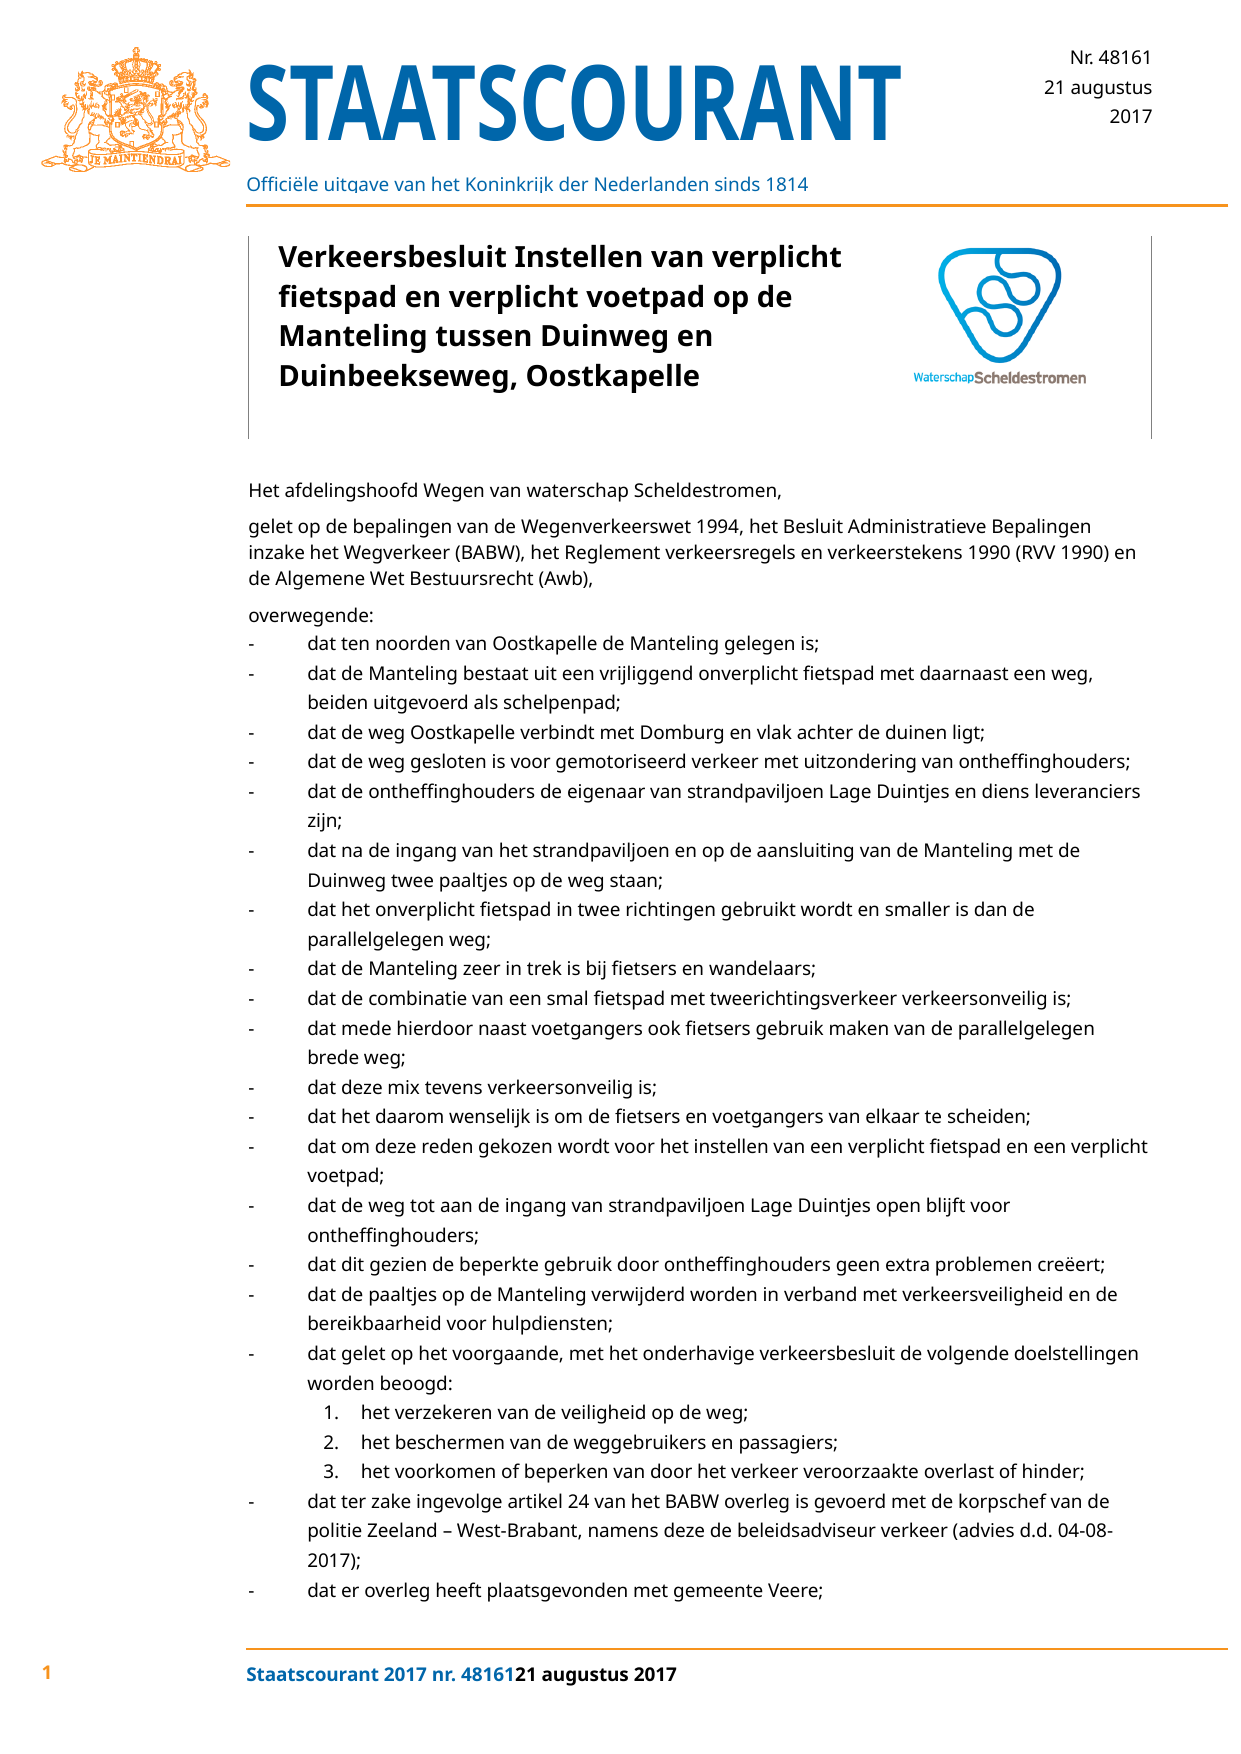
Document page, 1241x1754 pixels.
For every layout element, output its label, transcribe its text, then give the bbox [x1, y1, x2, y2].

list dat de ontheffinghouders de eigenaar van strandpaviljoen Lage Duintjes en diens leveranciers zijn; [248, 778, 1152, 833]
list dat de paaltjes op de Manteling verwijderd worden in verband met verkeersveiligheid en de bereikbaarheid voor hulpdiensten; [248, 1281, 1152, 1336]
text gelet op de bepalingen van de Wegenverkeerswet 1994, het Besluit Administratieve Bepalingen inzake het Wegverkeer (BABW), het Reglement verkeersregels en verkeerstekens 1990 (RVV 1990) en de Algemene Wet Bestuursrecht (Awb), [248, 514, 1152, 591]
list dat de Manteling zeer in trek is bij fietsers en wandelaars; [248, 956, 1152, 981]
table_header [850, 414, 1151, 439]
list dat mede hierdoor naast voetgangers ook fietsers gebruik maken van de parallelgelegen brede weg; [248, 1015, 1152, 1070]
list dat ten noorden van Oostkapelle de Manteling gelegen is; [248, 630, 1152, 656]
list dat het daarom wenselijk is om de fietsers en voetgangers van elkaar te scheiden; [248, 1103, 1152, 1129]
list dat de weg Oostkapelle verbindt met Domburg en vlak achter de duinen ligt; [248, 719, 1152, 744]
picture [41, 47, 231, 172]
list dat gelet op het voorgaande, met het onderhavige verkeersbesluit de volgende doelstellingen worden beoogd: [248, 1340, 1152, 1395]
list dat de Manteling bestaat uit een vrijliggend onverplicht fietspad met daarnaast een weg, beiden uitgevoerd als schelpenpad; [248, 660, 1152, 715]
list dat het onverplicht fietspad in twee richtingen gebruikt wordt en smaller is dan de parallelgelegen weg; [248, 896, 1152, 952]
list dat de weg gesloten is voor gemotoriseerd verkeer met uitzondering van ontheffinghouders; [248, 748, 1152, 774]
list dat de weg tot aan de ingang van strandpaviljoen Lage Duintjes open blijft voor ontheffinghouders; [248, 1192, 1152, 1247]
text Het afdelingshoofd Wegen van waterschap Scheldestromen, [248, 477, 1152, 503]
table_header [850, 236, 903, 413]
list dat om deze reden gekozen wordt voor het instellen van een verplicht fietspad en een verplicht voetpad; [248, 1133, 1152, 1188]
list dat ter zake ingevolge artikel 24 van het BABW overleg is gevoerd met de korpschef van de politie Zeeland – West-Brabant, namens deze de beleidsadviseur verkeer (advies d.d. 04-08-2017); [248, 1488, 1152, 1573]
text overwegende: [248, 602, 1152, 627]
table_header [1098, 236, 1151, 413]
list het verzekeren van de veiligheid op de weg; [323, 1399, 1152, 1425]
list dat na de ingang van het strandpaviljoen en op de aansluiting van de Manteling met de Duinweg twee paaltjes op de weg staan; [248, 837, 1152, 892]
list dat dit gezien de beperkte gebruik door ontheffinghouders geen extra problemen creëert; [248, 1251, 1152, 1277]
list het voorkomen of beperken van door het verkeer veroorzaakte overlast of hinder; [323, 1458, 1152, 1484]
list dat deze mix tevens verkeersonveilig is; [248, 1074, 1152, 1099]
picture [903, 236, 1098, 414]
list dat er overleg heeft plaatsgevonden met gemeente Veere; [248, 1577, 1152, 1602]
list het beschermen van de weggebruikers en passagiers; [323, 1429, 1152, 1454]
table_header Verkeersbesluit Instellen van verplicht fietspad en verplicht voetpad op de Manteling tussen Duinweg en Duinbeekseweg, Oostkapelle [249, 236, 850, 439]
list dat de combinatie van een smal fietspad met tweerichtingsverkeer verkeersonveilig is; [248, 985, 1152, 1011]
